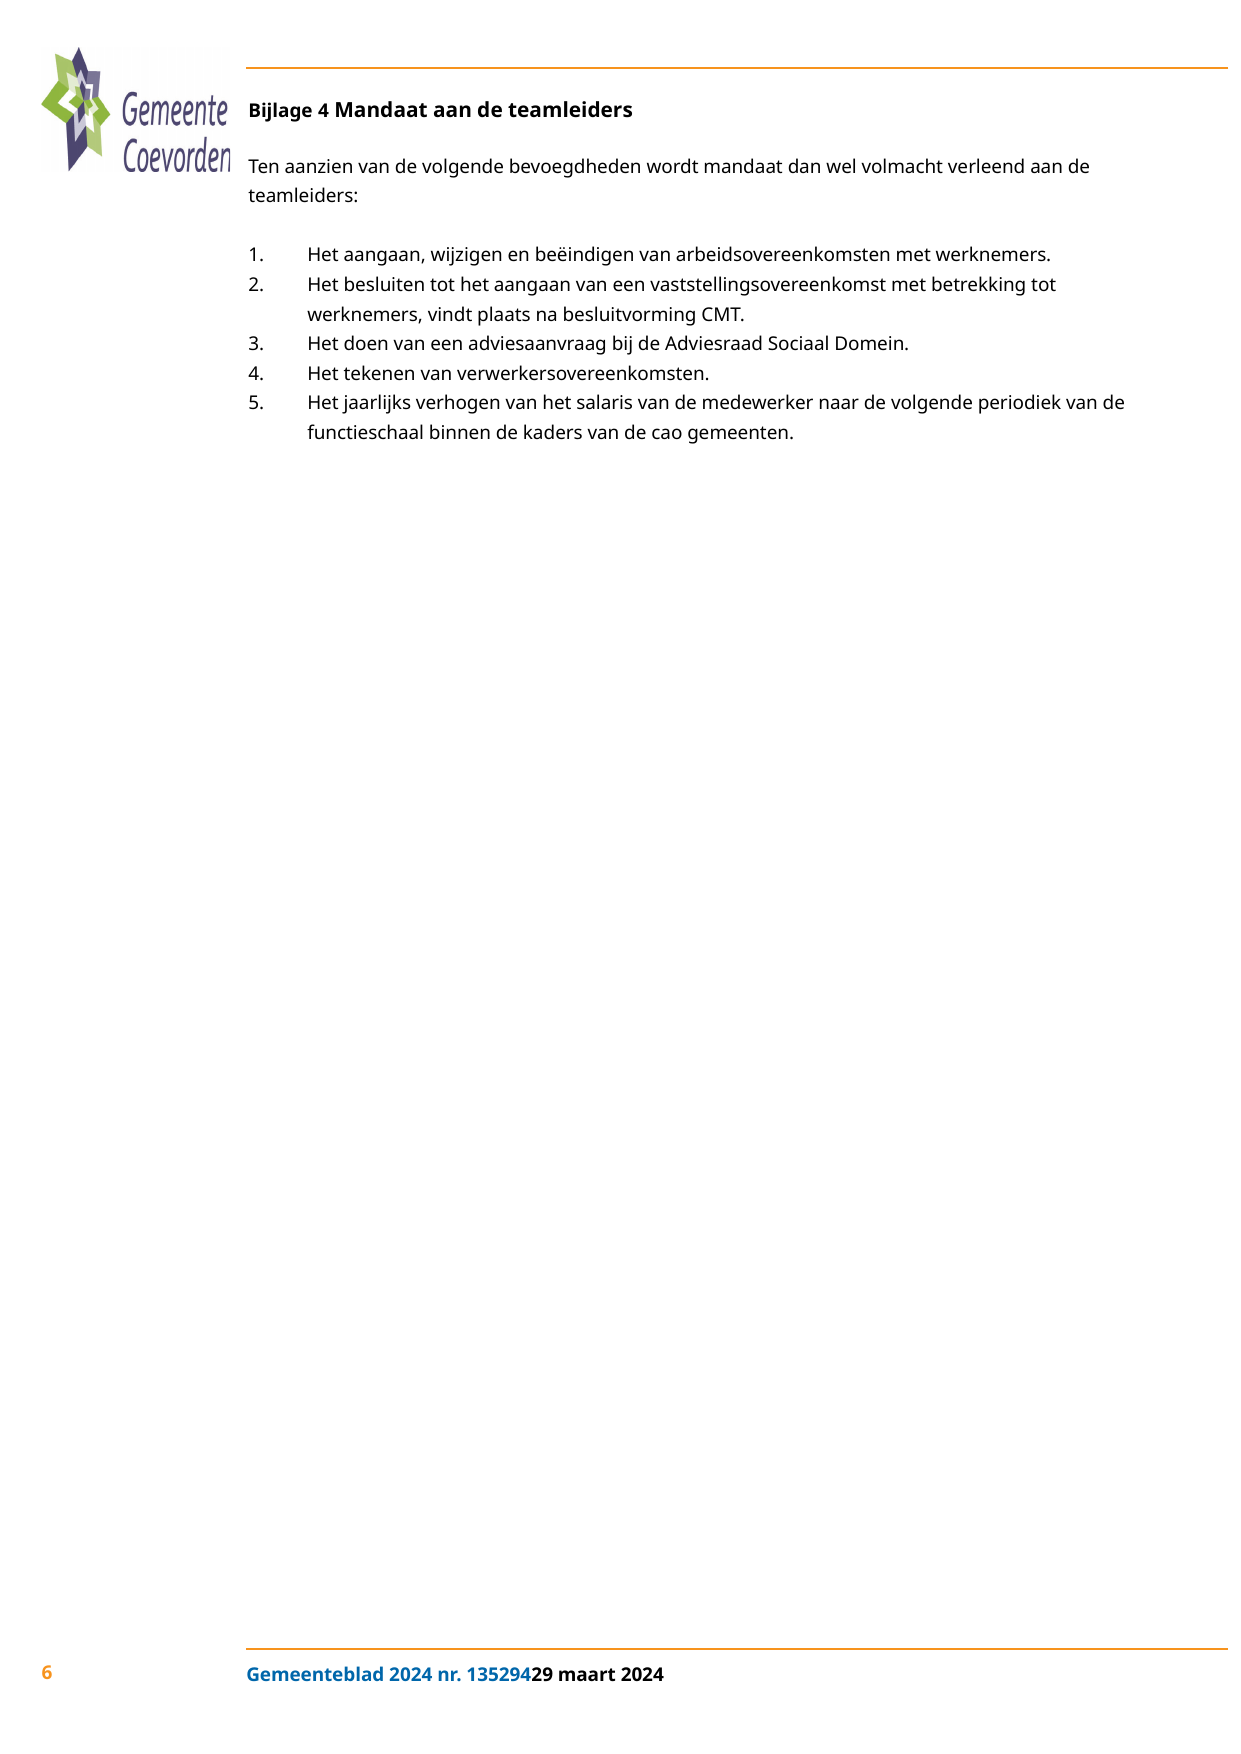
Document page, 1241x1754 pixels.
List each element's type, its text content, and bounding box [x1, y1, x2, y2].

list Het jaarlijks verhogen van het salaris van de medewerker naar de volgende periodiek van de functieschaal binnen de kaders van de cao gemeenten. [248, 389, 1152, 445]
list Het doen van een adviesaanvraag bij de Adviesraad Sociaal Domein. [248, 330, 1152, 356]
picture [41, 47, 231, 172]
text Bijlage 4 Mandaat aan de teamleiders [248, 95, 1152, 123]
list Het tekenen van verwerkersovereenkomsten. [248, 360, 1152, 386]
list Het besluiten tot het aangaan van een vaststellingsovereenkomst met betrekking tot werknemers, vindt plaats na besluitvorming CMT. [248, 271, 1152, 327]
text Ten aanzien van de volgende bevoegdheden wordt mandaat dan wel volmacht verleend aan de teamleiders: [248, 153, 1152, 208]
list Het aangaan, wijzigen en beëindigen van arbeidsovereenkomsten met werknemers. [248, 242, 1152, 267]
